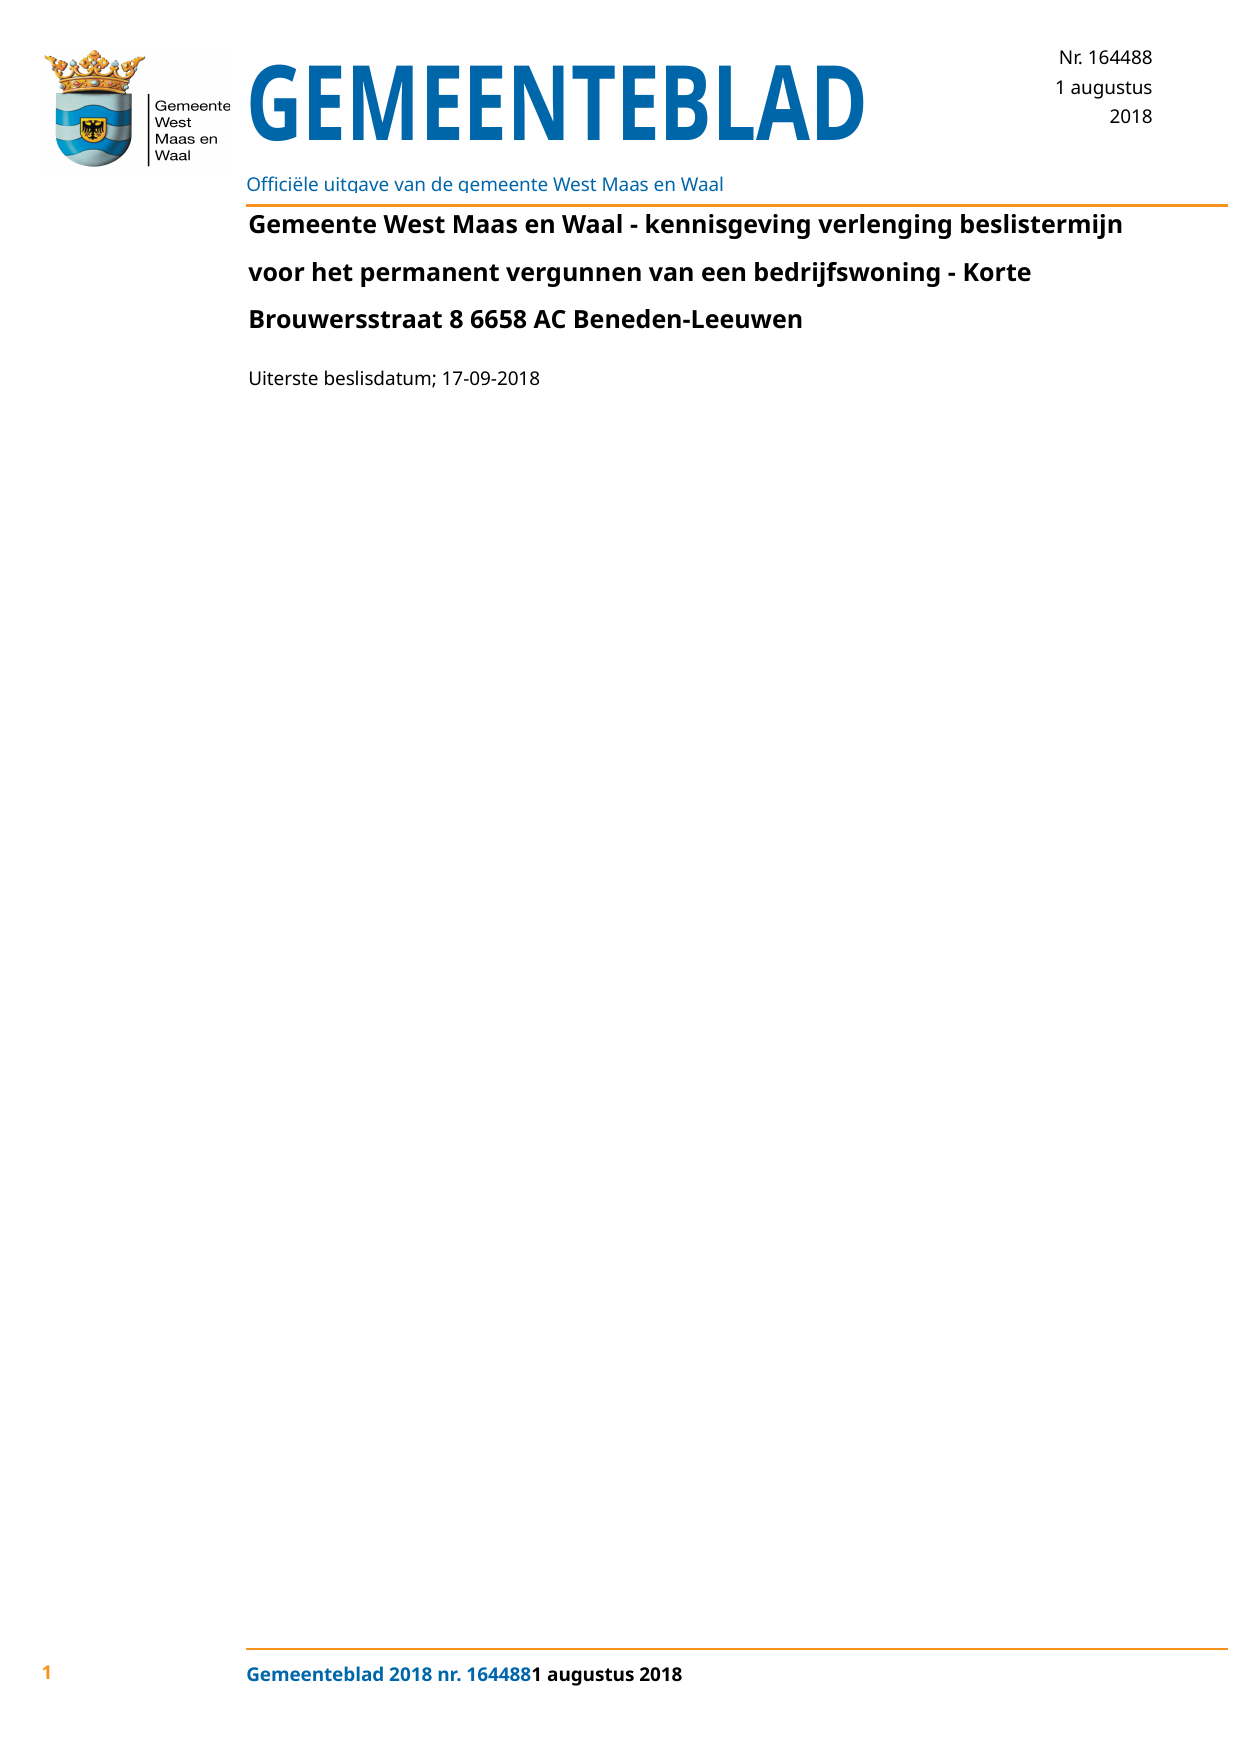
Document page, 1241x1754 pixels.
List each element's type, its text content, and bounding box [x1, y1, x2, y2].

text Uiterste beslisdatum; 17-09-2018 [248, 366, 1152, 391]
picture [41, 47, 231, 172]
text Gemeente West Maas en Waal - kennisgeving verlenging beslistermijn voor het permanent vergunnen van een bedrijfswoning - Korte Brouwersstraat 8 6658 AC Beneden-Leeuwen [248, 207, 1152, 336]
